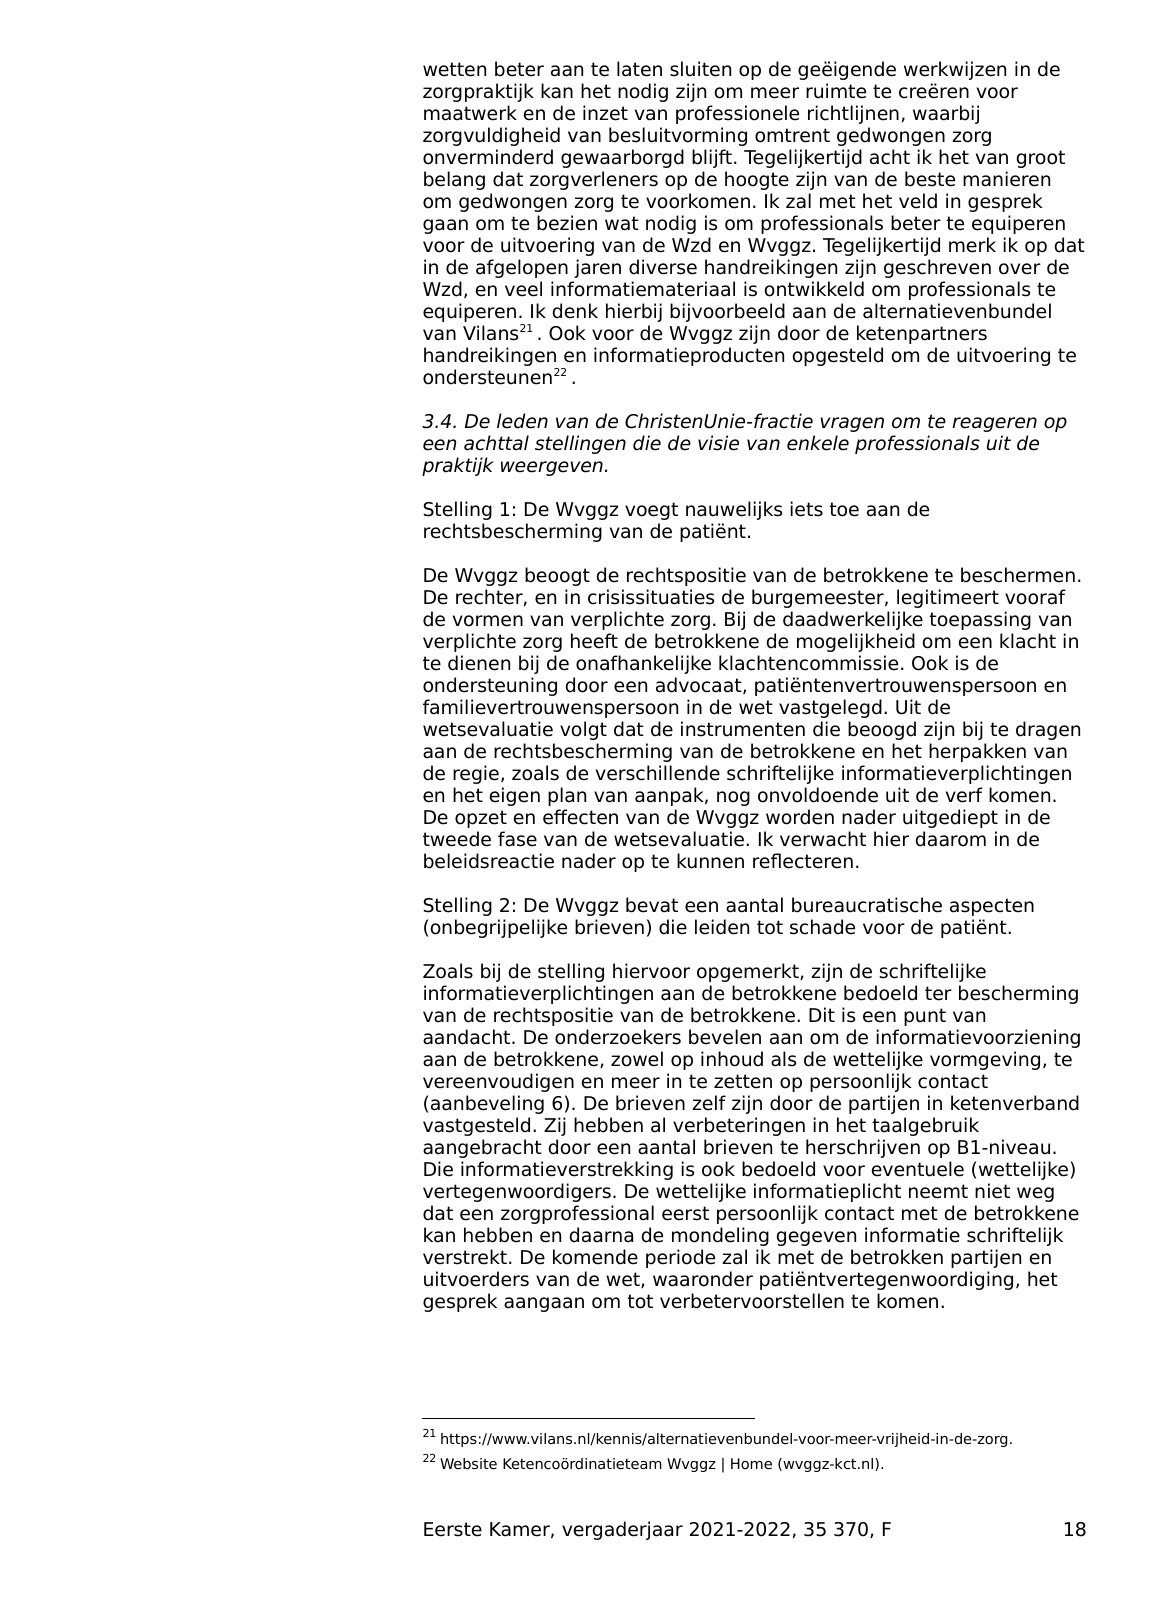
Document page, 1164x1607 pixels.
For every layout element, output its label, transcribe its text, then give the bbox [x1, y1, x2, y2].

text wetten beter aan te laten sluiten op de geëigende werkwijzen in de zorgpraktijk kan het nodig zijn om meer ruimte te creëren voor maatwerk en de inzet van professionele richtlijnen, waarbij zorgvuldigheid van besluitvorming omtrent gedwongen zorg onverminderd gewaarborgd blijft. Tegelijkertijd acht ik het van groot belang dat zorgverleners op de hoogte zijn van de beste manieren om gedwongen zorg te voorkomen. Ik zal met het veld in gesprek gaan om te bezien wat nodig is om professionals beter te equiperen voor de uitvoering van de Wzd en Wvggz. Tegelijkertijd merk ik op dat in de afgelopen jaren diverse handreikingen zijn geschreven over de Wzd, en veel informatiemateriaal is ontwikkeld om professionals te equiperen. Ik denk hierbij bijvoorbeeld aan de alternatievenbundel van Vilans. Ook voor de Wvggz zijn door de ketenpartners handreikingen en informatieproducten opgesteld om de uitvoering te ondersteunen. [422, 59, 1087, 389]
text Stelling 2: De Wvggz bevat een aantal bureaucratische aspecten (onbegrijpelijke brieven) die leiden tot schade voor de patiënt. [422, 895, 1087, 939]
text Zoals bij de stelling hiervoor opgemerkt, zijn de schriftelijke informatieverplichtingen aan de betrokkene bedoeld ter bescherming van de rechtspositie van de betrokkene. Dit is een punt van aandacht. De onderzoekers bevelen aan om de informatievoorziening aan de betrokkene, zowel op inhoud als de wettelijke vormgeving, te vereenvoudigen en meer in te zetten op persoonlijk contact (aanbeveling 6). De brieven zelf zijn door de partijen in ketenverband vastgesteld. Zij hebben al verbeteringen in het taalgebruik aangebracht door een aantal brieven te herschrijven op B1-niveau. Die informatieverstrekking is ook bedoeld voor eventuele (wettelijke) vertegenwoordigers. De wettelijke informatieplicht neemt niet weg dat een zorgprofessional eerst persoonlijk contact met de betrokkene kan hebben en daarna de mondeling gegeven informatie schriftelijk verstrekt. De komende periode zal ik met de betrokken partijen en uitvoerders van de wet, waaronder patiëntvertegenwoordiging, het gesprek aangaan om tot verbetervoorstellen te komen. [422, 961, 1087, 1313]
text Website Ketencoördinatieteam Wvggz | Home (wvggz-kct.nl). [422, 1452, 1087, 1474]
text https://www.vilans.nl/kennis/alternatievenbundel-voor-meer-vrijheid-in-de-zorg. [422, 1427, 1087, 1449]
text De Wvggz beoogt de rechtspositie van de betrokkene te beschermen. De rechter, en in crisissituaties de burgemeester, legitimeert vooraf de vormen van verplichte zorg. Bij de daadwerkelijke toepassing van verplichte zorg heeft de betrokkene de mogelijkheid om een klacht in te dienen bij de onafhankelijke klachtencommissie. Ook is de ondersteuning door een advocaat, patiëntenvertrouwenspersoon en familievertrouwenspersoon in de wet vastgelegd. Uit de wetsevaluatie volgt dat de instrumenten die beoogd zijn bij te dragen aan de rechtsbescherming van de betrokkene en het herpakken van de regie, zoals de verschillende schriftelijke informatieverplichtingen en het eigen plan van aanpak, nog onvoldoende uit de verf komen. De opzet en effecten van de Wvggz worden nader uitgediept in de tweede fase van de wetsevaluatie. Ik verwacht hier daarom in de beleidsreactie nader op te kunnen reflecteren. [422, 565, 1087, 873]
text 3.4. De leden van de ChristenUnie-fractie vragen om te reageren op een achttal stellingen die de visie van enkele professionals uit de praktijk weergeven. [422, 411, 1087, 477]
text Stelling 1: De Wvggz voegt nauwelijks iets toe aan de rechtsbescherming van de patiënt. [422, 499, 1087, 543]
